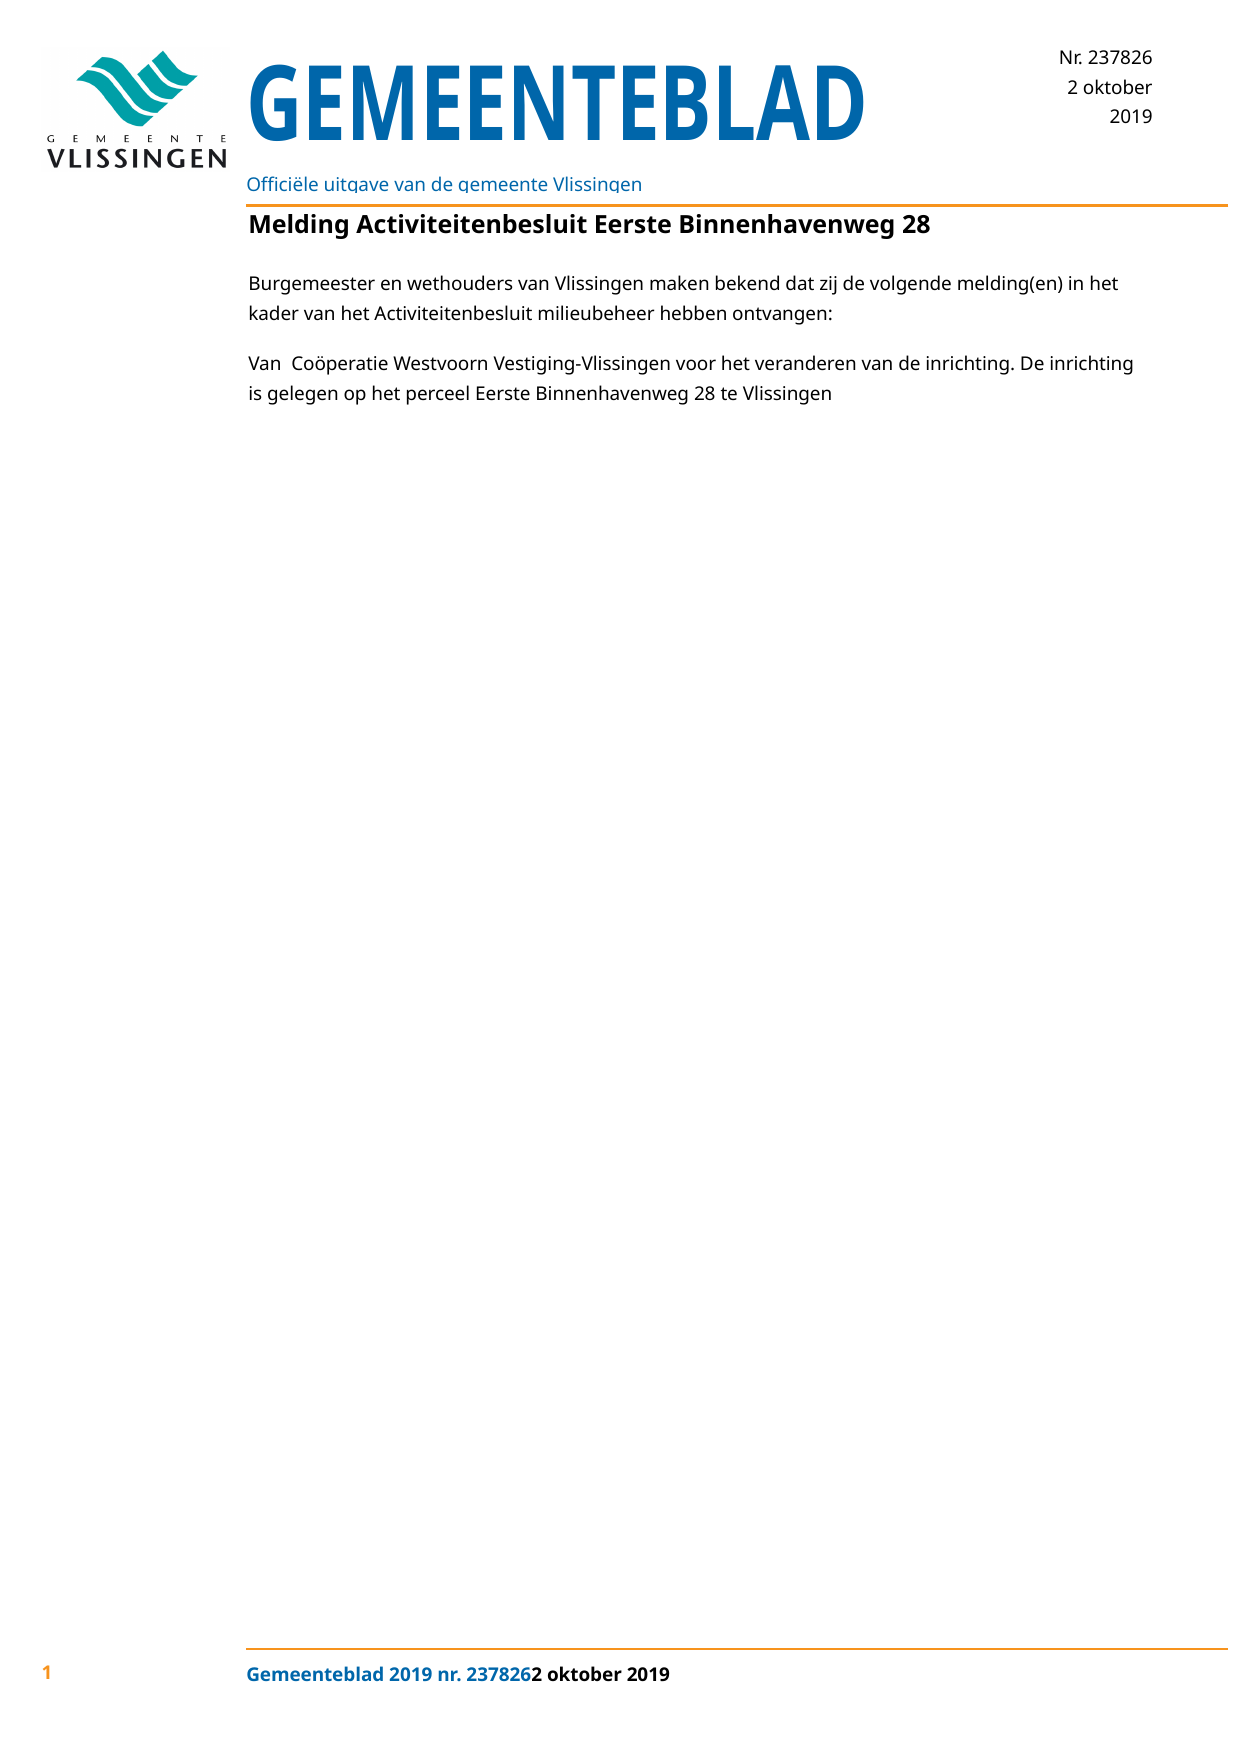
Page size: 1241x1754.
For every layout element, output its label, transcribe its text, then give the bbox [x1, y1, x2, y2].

text Van Coöperatie Westvoorn Vestiging-Vlissingen voor het veranderen van de inrichting. De inrichting is gelegen op het perceel Eerste Binnenhavenweg 28 te Vlissingen [248, 350, 1152, 406]
picture [41, 47, 231, 172]
text Burgemeester en wethouders van Vlissingen maken bekend dat zij de volgende melding(en) in het kader van het Activiteitenbesluit milieubeheer hebben ontvangen: [248, 270, 1152, 326]
text Melding Activiteitenbesluit Eerste Binnenhavenweg 28 [248, 207, 1152, 241]
